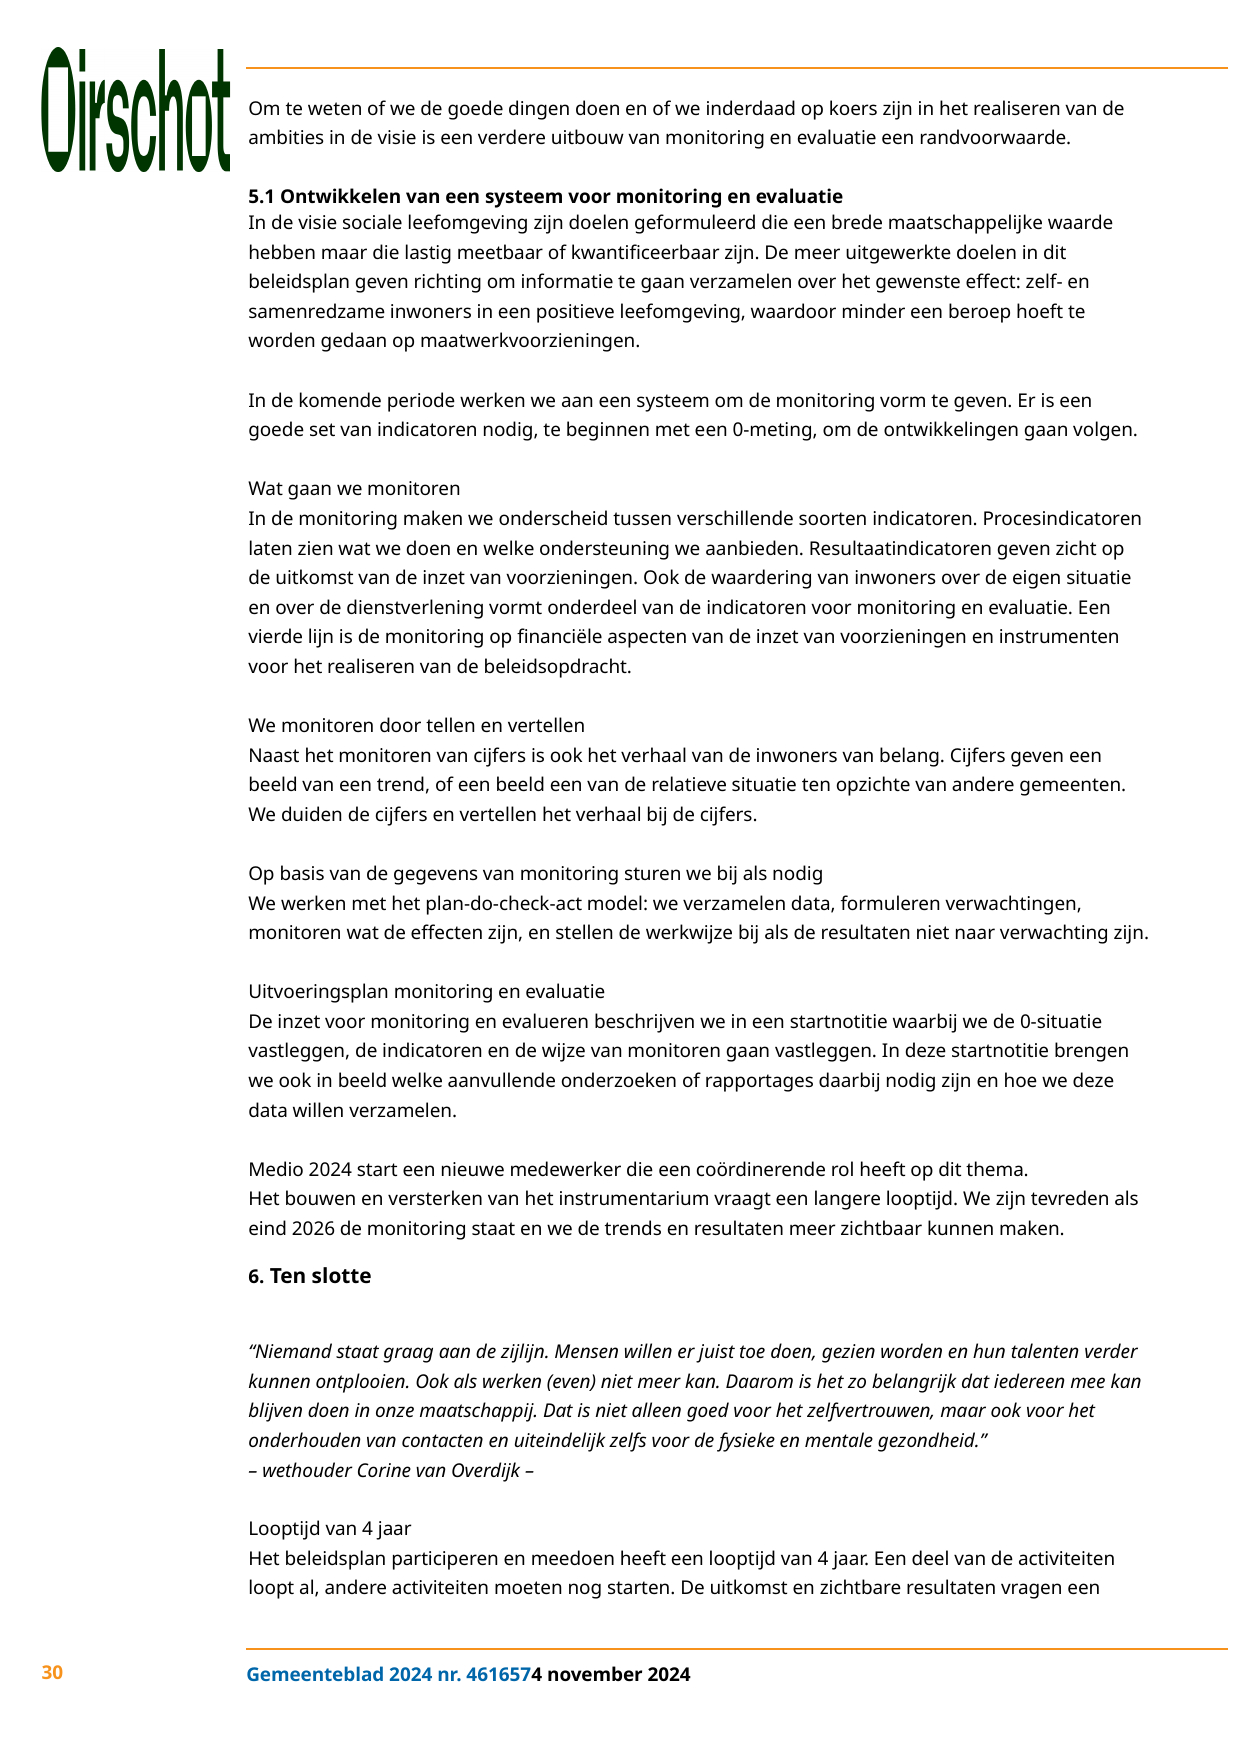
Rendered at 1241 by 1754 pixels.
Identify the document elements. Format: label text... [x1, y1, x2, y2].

text 5.1 Ontwikkelen van een systeem voor monitoring en evaluatie [248, 183, 1152, 209]
text Uitvoeringsplan monitoring en evaluatie [248, 978, 1152, 1004]
text Het beleidsplan participeren en meedoen heeft een looptijd van 4 jaar. Een deel van de activiteiten loopt al, andere activiteiten moeten nog starten. De uitkomst en zichtbare resultaten vragen een [248, 1545, 1152, 1600]
text In de monitoring maken we onderscheid tussen verschillende soorten indicatoren. Procesindicatoren laten zien wat we doen en welke ondersteuning we aanbieden. Resultaatindicatoren geven zicht op de uitkomst van de inzet van voorzieningen. Ook de waardering van inwoners over de eigen situatie en over de dienstverlening vormt onderdeel van de indicatoren voor monitoring en evaluatie. Een vierde lijn is de monitoring op financiële aspecten van de inzet van voorzieningen en instrumenten voor het realiseren van de beleidsopdracht. [248, 505, 1152, 679]
text In de visie sociale leefomgeving zijn doelen geformuleerd die een brede maatschappelijke waarde hebben maar die lastig meetbaar of kwantificeerbaar zijn. De meer uitgewerkte doelen in dit beleidsplan geven richting om informatie te gaan verzamelen over het gewenste effect: zelf- en samenredzame inwoners in een positieve leefomgeving, waardoor minder een beroep hoeft te worden gedaan op maatwerkvoorzieningen. [248, 209, 1152, 353]
text Naast het monitoren van cijfers is ook het verhaal van de inwoners van belang. Cijfers geven een beeld van een trend, of een beeld een van de relatieve situatie ten opzichte van andere gemeenten. We duiden de cijfers en vertellen het verhaal bij de cijfers. [248, 742, 1152, 827]
text We werken met het plan-do-check-act model: we verzamelen data, formuleren verwachtingen, monitoren wat de effecten zijn, en stellen de werkwijze bij als de resultaten niet naar verwachting zijn. [248, 890, 1152, 945]
table_header “Niemand staat graag aan de zijlijn. Mensen willen er juist toe doen, gezien worden en hun talenten verder kunnen ontplooien. Ook als werken (even) niet meer kan. Daarom is het zo belangrijk dat iedereen mee kan blijven doen in onze maatschappij. Dat is niet alleen goed voor het zelfvertrouwen, maar ook voor het onderhouden van contacten en uiteindelijk zelfs voor de fysieke en mentale gezondheid.” – wethouder Corine van Overdijk – [248, 1339, 1152, 1483]
text Om te weten of we de goede dingen doen en of we inderdaad op koers zijn in het realiseren van de ambities in de visie is een verdere uitbouw van monitoring en evaluatie een randvoorwaarde. [248, 95, 1152, 150]
text 6. Ten slotte [248, 1261, 1152, 1289]
text Medio 2024 start een nieuwe medewerker die een coördinerende rol heeft op dit thema. [248, 1156, 1152, 1182]
text De inzet voor monitoring en evalueren beschrijven we in een startnotitie waarbij we de 0-situatie vastleggen, de indicatoren en de wijze van monitoren gaan vastleggen. In deze startnotitie brengen we ook in beeld welke aanvullende onderzoeken of rapportages daarbij nodig zijn en hoe we deze data willen verzamelen. [248, 1008, 1152, 1122]
text Het bouwen en versterken van het instrumentarium vraagt een langere looptijd. We zijn tevreden als eind 2026 de monitoring staat en we de trends en resultaten meer zichtbaar kunnen maken. [248, 1186, 1152, 1241]
text Looptijd van 4 jaar [248, 1515, 1152, 1541]
text We monitoren door tellen en vertellen [248, 712, 1152, 738]
text Op basis van de gegevens van monitoring sturen we bij als nodig [248, 860, 1152, 886]
picture [41, 47, 231, 172]
text In de komende periode werken we aan een systeem om de monitoring vorm te geven. Er is een goede set van indicatoren nodig, te beginnen met een 0-meting, om de ontwikkelingen gaan volgen. [248, 387, 1152, 442]
text Wat gaan we monitoren [248, 476, 1152, 501]
